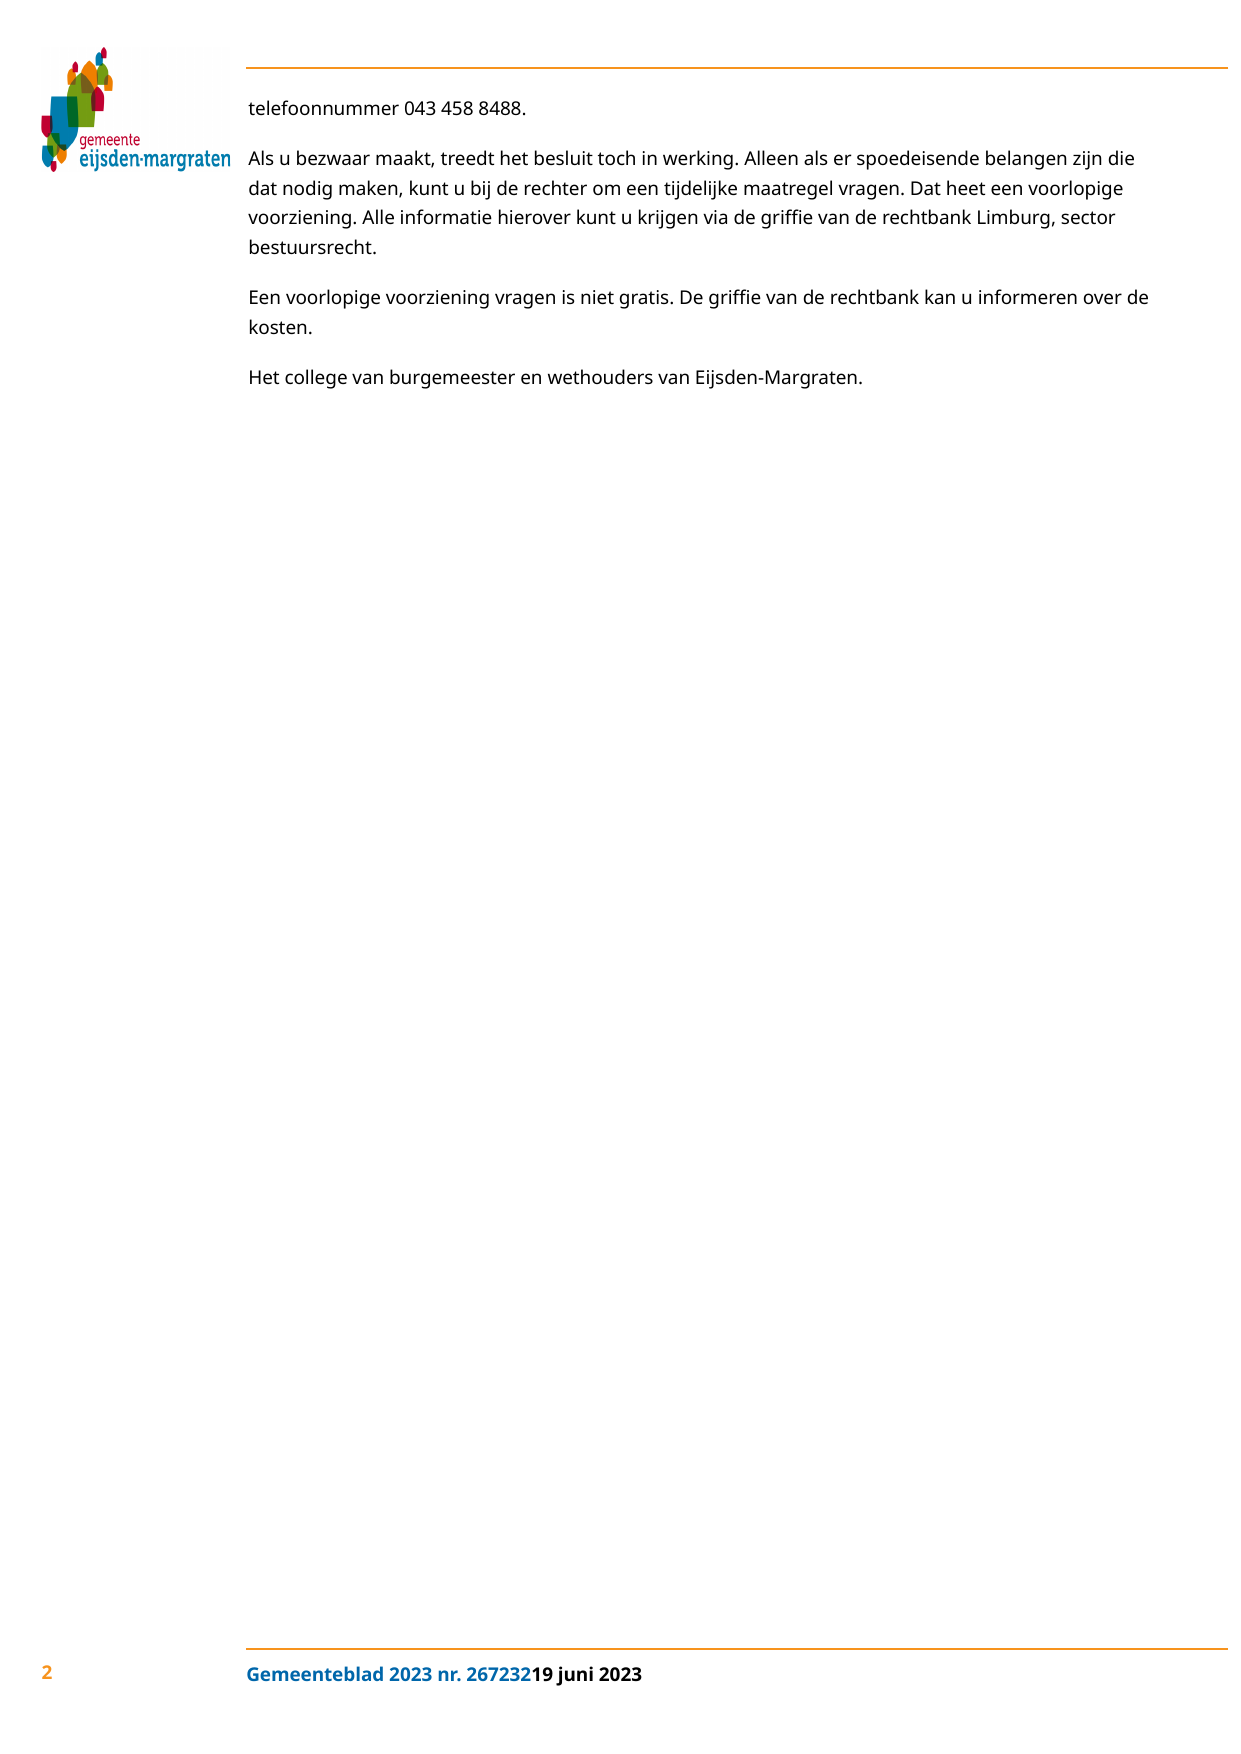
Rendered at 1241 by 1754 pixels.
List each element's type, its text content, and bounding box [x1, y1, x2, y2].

text Het college van burgemeester en wethouders van Eijsden-Margraten. [248, 364, 1152, 390]
picture [41, 47, 231, 172]
text Als u bezwaar maakt, treedt het besluit toch in werking. Alleen als er spoedeisende belangen zijn die dat nodig maken, kunt u bij de rechter om een tijdelijke maatregel vragen. Dat heet een voorlopige voorziening. Alle informatie hierover kunt u krijgen via de griffie van de rechtbank Limburg, sector bestuursrecht. [248, 145, 1152, 260]
text Een voorlopige voorziening vragen is niet gratis. De griffie van de rechtbank kan u informeren over de kosten. [248, 284, 1152, 340]
text telefoonnummer 043 458 8488. [248, 95, 1152, 121]
